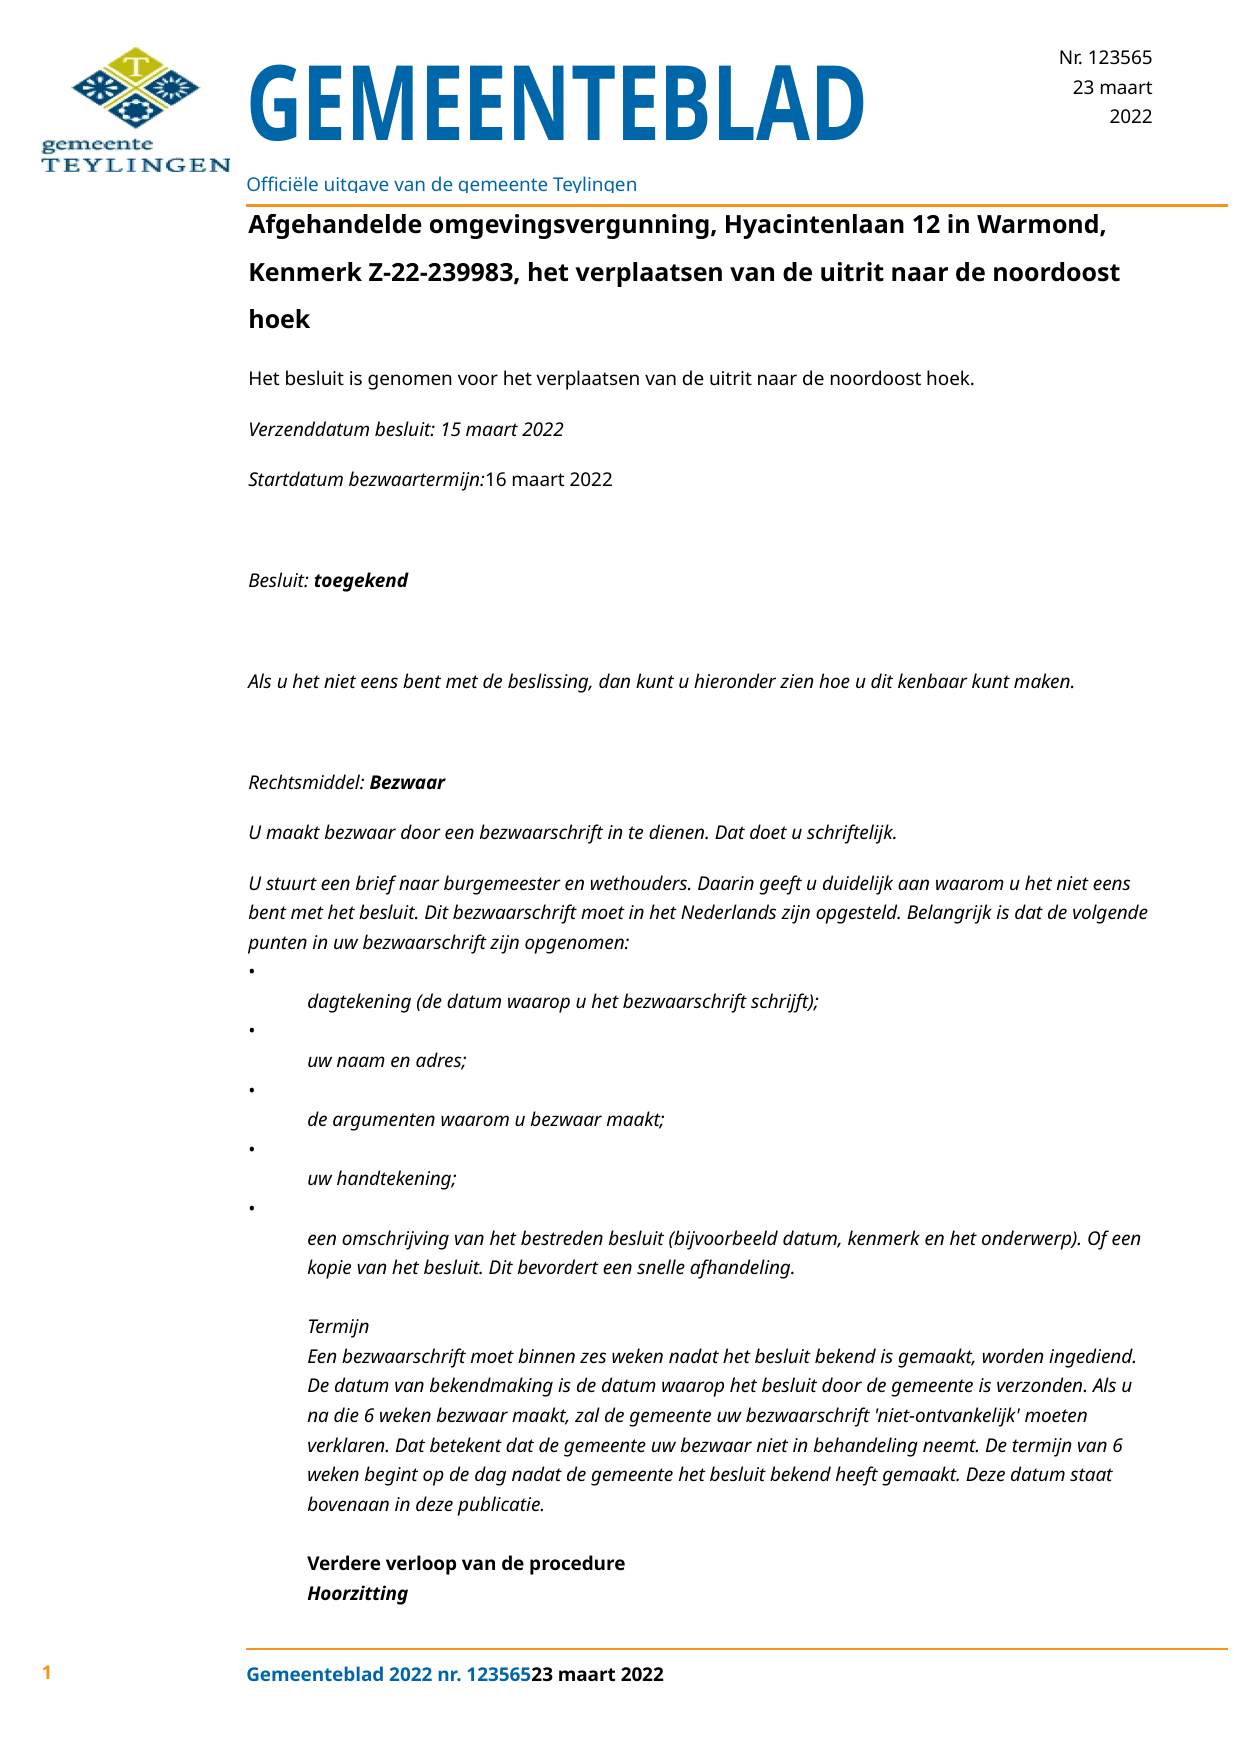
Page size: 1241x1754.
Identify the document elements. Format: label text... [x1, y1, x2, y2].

text U maakt bezwaar door een bezwaarschrift in te dienen. Dat doet u schriftelijk. [248, 819, 1152, 845]
text Rechtsmiddel: Bezwaar [248, 769, 1152, 794]
list Hoorzitting [248, 1580, 1152, 1605]
picture [41, 47, 231, 172]
text Startdatum bezwaartermijn:16 maart 2022 [248, 466, 1152, 492]
text Het besluit is genomen voor het verplaatsen van de uitrit naar de noordoost hoek. [248, 366, 1152, 391]
text Besluit: toegekend [248, 567, 1152, 593]
text U stuurt een brief naar burgemeester en wethouders. Daarin geeft u duidelijk aan waarom u het niet eens bent met het besluit. Dit bezwaarschrift moet in het Nederlands zijn opgesteld. Belangrijk is dat de volgende punten in uw bezwaarschrift zijn opgenomen: [248, 870, 1152, 954]
list Een bezwaarschrift moet binnen zes weken nadat het besluit bekend is gemaakt, worden ingediend. De datum van bekendmaking is de datum waarop het besluit door de gemeente is verzonden. Als u na die 6 weken bezwaar maakt, zal de gemeente uw bezwaarschrift 'niet-ontvankelijk' moeten verklaren. Dat betekent dat de gemeente uw bezwaar niet in behandeling neemt. De termijn van 6 weken begint op de dag nadat de gemeente het besluit bekend heeft gemaakt. Deze datum staat bovenaan in deze publicatie. [248, 1343, 1152, 1517]
list uw handtekening; [248, 1166, 1152, 1191]
list dagtekening (de datum waarop u het bezwaarschrift schrijft); [248, 988, 1152, 1014]
text Afgehandelde omgevingsvergunning, Hyacintenlaan 12 in Warmond, Kenmerk Z-22-239983, het verplaatsen van de uitrit naar de noordoost hoek [248, 207, 1152, 336]
text Als u het niet eens bent met de beslissing, dan kunt u hieronder zien hoe u dit kenbaar kunt maken. [248, 668, 1152, 694]
list Verdere verloop van de procedure [248, 1550, 1152, 1576]
text Verzenddatum besluit: 15 maart 2022 [248, 416, 1152, 442]
list uw naam en adres; [248, 1047, 1152, 1073]
list de argumenten waarom u bezwaar maakt; [248, 1106, 1152, 1132]
list Termijn [248, 1313, 1152, 1339]
list een omschrijving van het bestreden besluit (bijvoorbeeld datum, kenmerk en het onderwerp). Of een kopie van het besluit. Dit bevordert een snelle afhandeling. [248, 1225, 1152, 1280]
